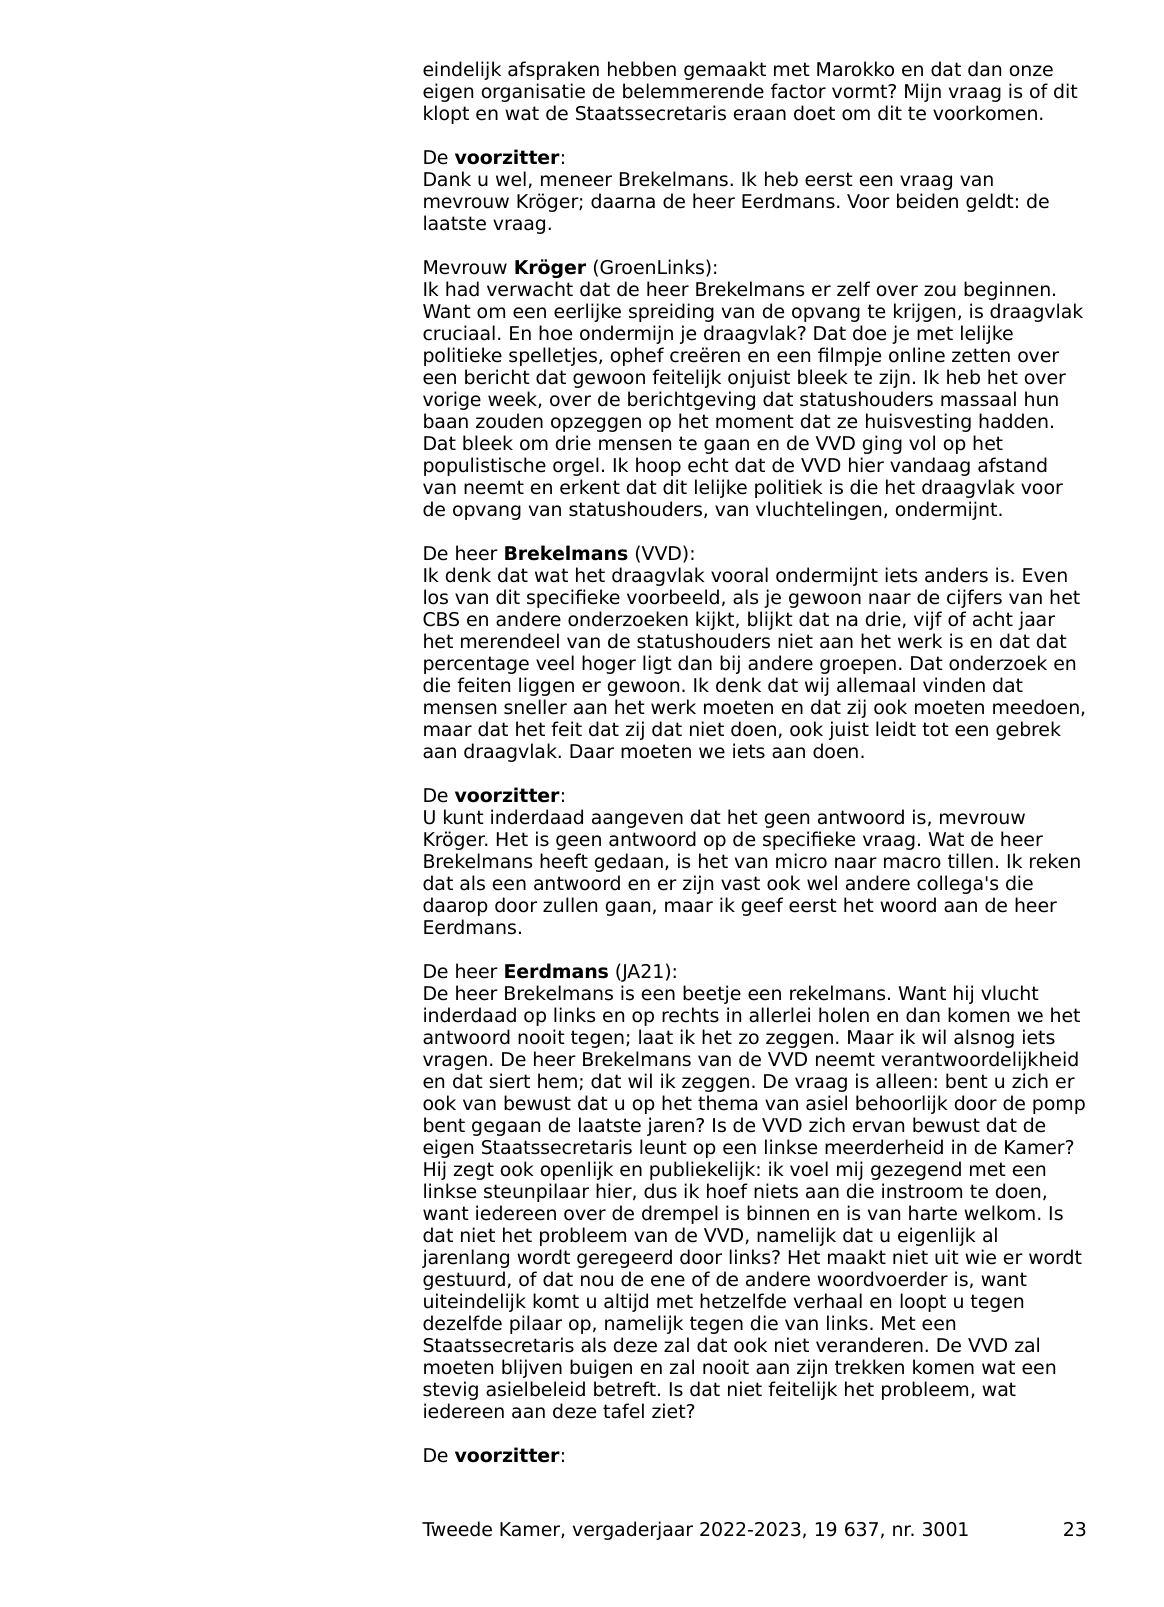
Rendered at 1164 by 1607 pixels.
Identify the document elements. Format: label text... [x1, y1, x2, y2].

text Dank u wel, meneer Brekelmans. Ik heb eerst een vraag van mevrouw Kröger; daarna de heer Eerdmans. Voor beiden geldt: de laatste vraag. [422, 169, 1087, 235]
text De voorzitter: [422, 147, 1087, 169]
text eindelijk afspraken hebben gemaakt met Marokko en dat dan onze eigen organisatie de belemmerende factor vormt? Mijn vraag is of dit klopt en wat de Staatssecretaris eraan doet om dit te voorkomen. [422, 59, 1087, 125]
text De voorzitter: [422, 1445, 1087, 1467]
text De heer Eerdmans (JA21): [422, 961, 1087, 983]
text De voorzitter: [422, 785, 1087, 807]
text De heer Brekelmans is een beetje een rekelmans. Want hij vlucht inderdaad op links en op rechts in allerlei holen en dan komen we het antwoord nooit tegen; laat ik het zo zeggen. Maar ik wil alsnog iets vragen. De heer Brekelmans van de VVD neemt verantwoordelijkheid en dat siert hem; dat wil ik zeggen. De vraag is alleen: bent u zich er ook van bewust dat u op het thema van asiel behoorlijk door de pomp bent gegaan de laatste jaren? Is de VVD zich ervan bewust dat de eigen Staatssecretaris leunt op een linkse meerderheid in de Kamer? Hij zegt ook openlijk en publiekelijk: ik voel mij gezegend met een linkse steunpilaar hier, dus ik hoef niets aan die instroom te doen, want iedereen over de drempel is binnen en is van harte welkom. Is dat niet het probleem van de VVD, namelijk dat u eigenlijk al jarenlang wordt geregeerd door links? Het maakt niet uit wie er wordt gestuurd, of dat nou de ene of de andere woordvoerder is, want uiteindelijk komt u altijd met hetzelfde verhaal en loopt u tegen dezelfde pilaar op, namelijk tegen die van links. Met een Staatssecretaris als deze zal dat ook niet veranderen. De VVD zal moeten blijven buigen en zal nooit aan zijn trekken komen wat een stevig asielbeleid betreft. Is dat niet feitelijk het probleem, wat iedereen aan deze tafel ziet? [422, 983, 1087, 1423]
text Ik denk dat wat het draagvlak vooral ondermijnt iets anders is. Even los van dit specifieke voorbeeld, als je gewoon naar de cijfers van het CBS en andere onderzoeken kijkt, blijkt dat na drie, vijf of acht jaar het merendeel van de statushouders niet aan het werk is en dat dat percentage veel hoger ligt dan bij andere groepen. Dat onderzoek en die feiten liggen er gewoon. Ik denk dat wij allemaal vinden dat mensen sneller aan het werk moeten en dat zij ook moeten meedoen, maar dat het feit dat zij dat niet doen, ook juist leidt tot een gebrek aan draagvlak. Daar moeten we iets aan doen. [422, 565, 1087, 763]
text Mevrouw Kröger (GroenLinks): [422, 257, 1087, 279]
text U kunt inderdaad aangeven dat het geen antwoord is, mevrouw Kröger. Het is geen antwoord op de specifieke vraag. Wat de heer Brekelmans heeft gedaan, is het van micro naar macro tillen. Ik reken dat als een antwoord en er zijn vast ook wel andere collega's die daarop door zullen gaan, maar ik geef eerst het woord aan de heer Eerdmans. [422, 807, 1087, 939]
text Ik had verwacht dat de heer Brekelmans er zelf over zou beginnen. Want om een eerlijke spreiding van de opvang te krijgen, is draagvlak cruciaal. En hoe ondermijn je draagvlak? Dat doe je met lelijke politieke spelletjes, ophef creëren en een filmpje online zetten over een bericht dat gewoon feitelijk onjuist bleek te zijn. Ik heb het over vorige week, over de berichtgeving dat statushouders massaal hun baan zouden opzeggen op het moment dat ze huisvesting hadden. Dat bleek om drie mensen te gaan en de VVD ging vol op het populistische orgel. Ik hoop echt dat de VVD hier vandaag afstand van neemt en erkent dat dit lelijke politiek is die het draagvlak voor de opvang van statushouders, van vluchtelingen, ondermijnt. [422, 279, 1087, 521]
text De heer Brekelmans (VVD): [422, 543, 1087, 565]
